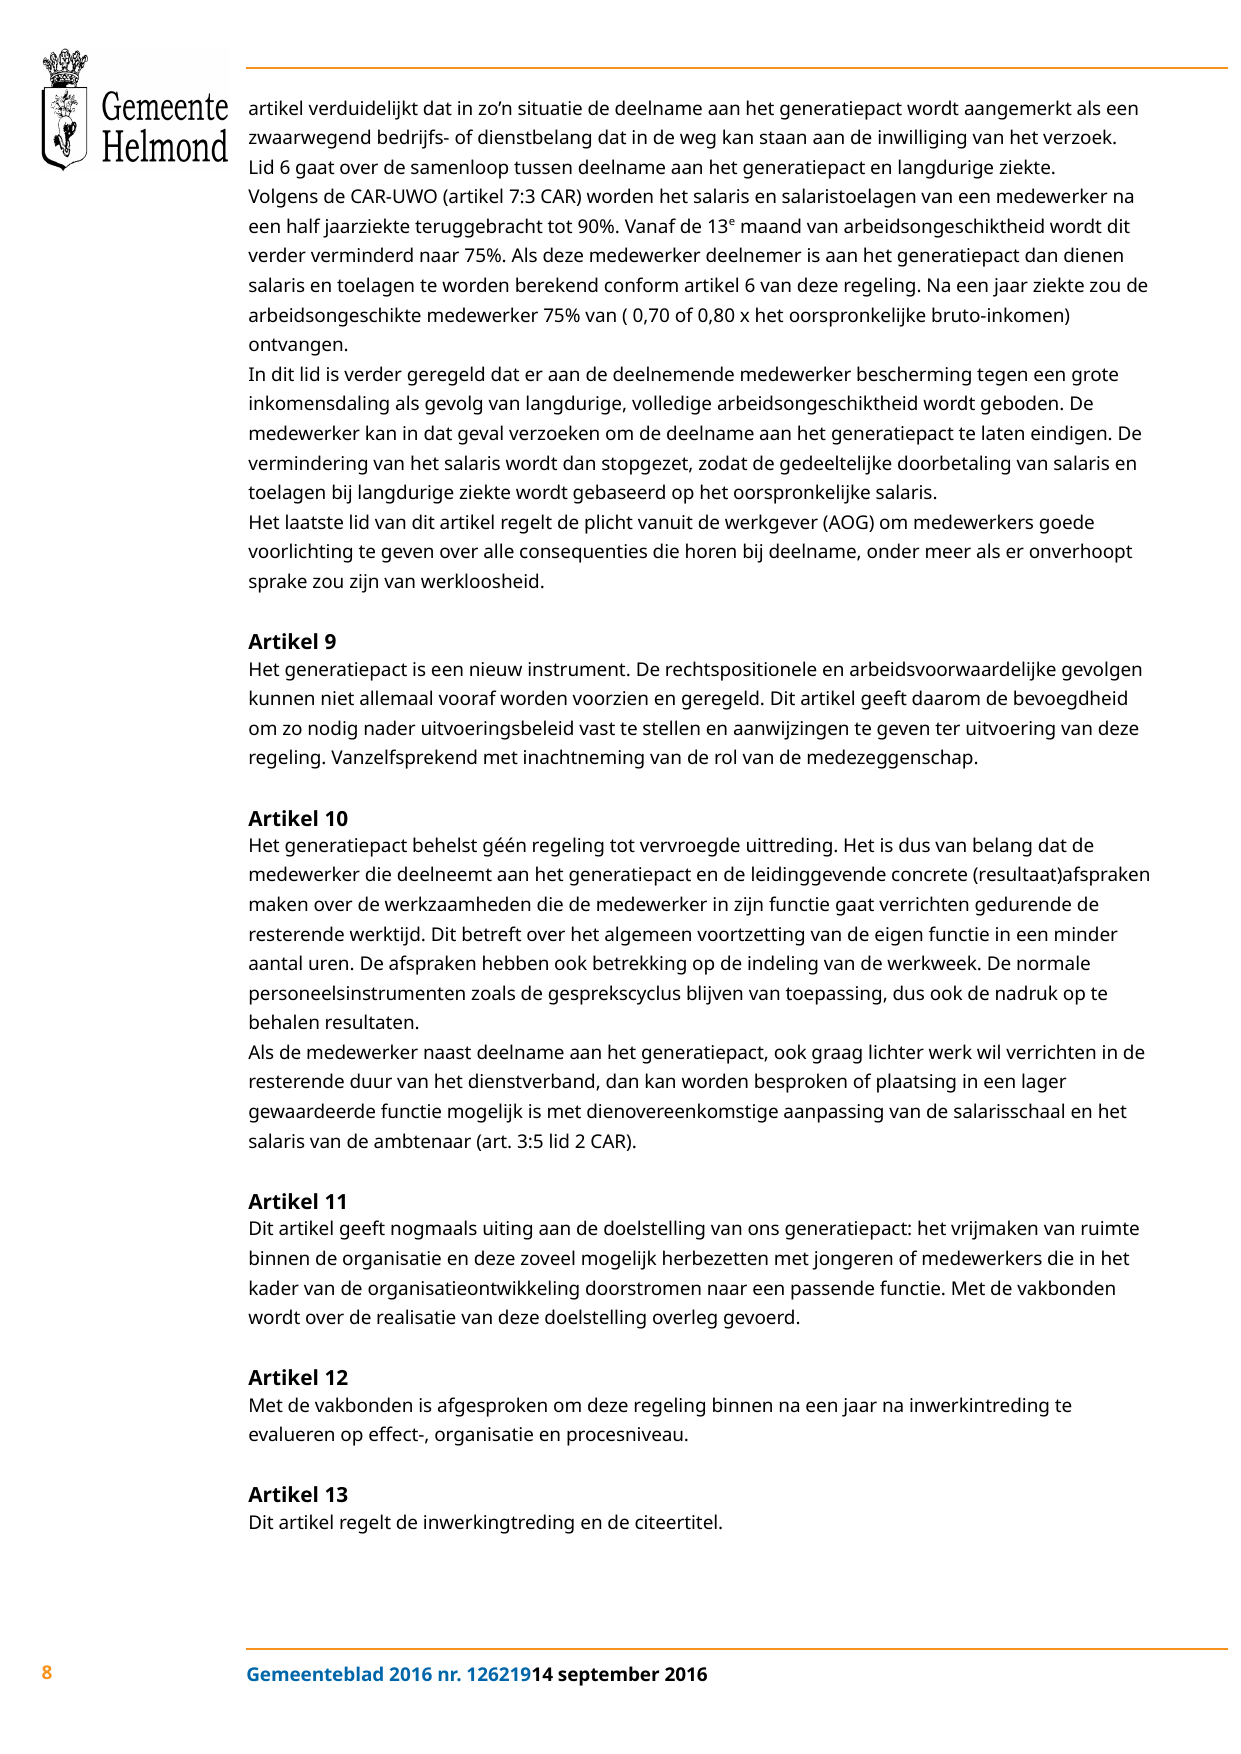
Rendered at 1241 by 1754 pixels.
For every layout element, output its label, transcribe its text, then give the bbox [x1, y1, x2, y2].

text Artikel 13 [248, 1481, 1152, 1509]
text Het laatste lid van dit artikel regelt de plicht vanuit de werkgever (AOG) om medewerkers goede voorlichting te geven over alle consequenties die horen bij deelname, onder meer als er onverhoopt sprake zou zijn van werkloosheid. [248, 509, 1152, 594]
picture [41, 47, 231, 172]
text Artikel 9 [248, 627, 1152, 656]
text Artikel 10 [248, 804, 1152, 832]
text In dit lid is verder geregeld dat er aan de deelnemende medewerker bescherming tegen een grote inkomensdaling als gevolg van langdurige, volledige arbeidsongeschiktheid wordt geboden. De medewerker kan in dat geval verzoeken om de deelname aan het generatiepact te laten eindigen. De vermindering van het salaris wordt dan stopgezet, zodat de gedeeltelijke doorbetaling van salaris en toelagen bij langdurige ziekte wordt gebaseerd op het oorspronkelijke salaris. [248, 361, 1152, 505]
text artikel verduidelijkt dat in zo’n situatie de deelname aan het generatiepact wordt aangemerkt als een zwaarwegend bedrijfs- of dienstbelang dat in de weg kan staan aan de inwilliging van het verzoek. [248, 95, 1152, 150]
text Volgens de CAR-UWO (artikel 7:3 CAR) worden het salaris en salaristoelagen van een medewerker na een half jaarziekte teruggebracht tot 90%. Vanaf de 13e maand van arbeidsongeschiktheid wordt dit verder verminderd naar 75%. Als deze medewerker deelnemer is aan het generatiepact dan dienen salaris en toelagen te worden berekend conform artikel 6 van deze regeling. Na een jaar ziekte zou de arbeidsongeschikte medewerker 75% van ( 0,70 of 0,80 x het oorspronkelijke bruto-inkomen) ontvangen. [248, 183, 1152, 357]
text Met de vakbonden is afgesproken om deze regeling binnen na een jaar na inwerkintreding te evalueren op effect-, organisatie en procesniveau. [248, 1392, 1152, 1447]
text Dit artikel geeft nogmaals uiting aan de doelstelling van ons generatiepact: het vrijmaken van ruimte binnen de organisatie en deze zoveel mogelijk herbezetten met jongeren of medewerkers die in het kader van de organisatieontwikkeling doorstromen naar een passende functie. Met de vakbonden wordt over de realisatie van deze doelstelling overleg gevoerd. [248, 1216, 1152, 1330]
text Als de medewerker naast deelname aan het generatiepact, ook graag lichter werk wil verrichten in de resterende duur van het dienstverband, dan kan worden besproken of plaatsing in een lager gewaardeerde functie mogelijk is met dienovereenkomstige aanpassing van de salarisschaal en het salaris van de ambtenaar (art. 3:5 lid 2 CAR). [248, 1039, 1152, 1154]
text Het generatiepact behelst géén regeling tot vervroegde uittreding. Het is dus van belang dat de medewerker die deelneemt aan het generatiepact en de leidinggevende concrete (resultaat)afspraken maken over de werkzaamheden die de medewerker in zijn functie gaat verrichten gedurende de resterende werktijd. Dit betreft over het algemeen voortzetting van de eigen functie in een minder aantal uren. De afspraken hebben ook betrekking op de indeling van de werkweek. De normale personeelsinstrumenten zoals de gesprekscyclus blijven van toepassing, dus ook de nadruk op te behalen resultaten. [248, 832, 1152, 1035]
text Het generatiepact is een nieuw instrument. De rechtspositionele en arbeidsvoorwaardelijke gevolgen kunnen niet allemaal vooraf worden voorzien en geregeld. Dit artikel geeft daarom de bevoegdheid om zo nodig nader uitvoeringsbeleid vast te stellen en aanwijzingen te geven ter uitvoering van deze regeling. Vanzelfsprekend met inachtneming van de rol van de medezeggenschap. [248, 656, 1152, 770]
text Lid 6 gaat over de samenloop tussen deelname aan het generatiepact en langdurige ziekte. [248, 154, 1152, 180]
text Artikel 12 [248, 1363, 1152, 1392]
text Dit artikel regelt de inwerkingtreding en de citeertitel. [248, 1509, 1152, 1535]
text Artikel 11 [248, 1187, 1152, 1216]
